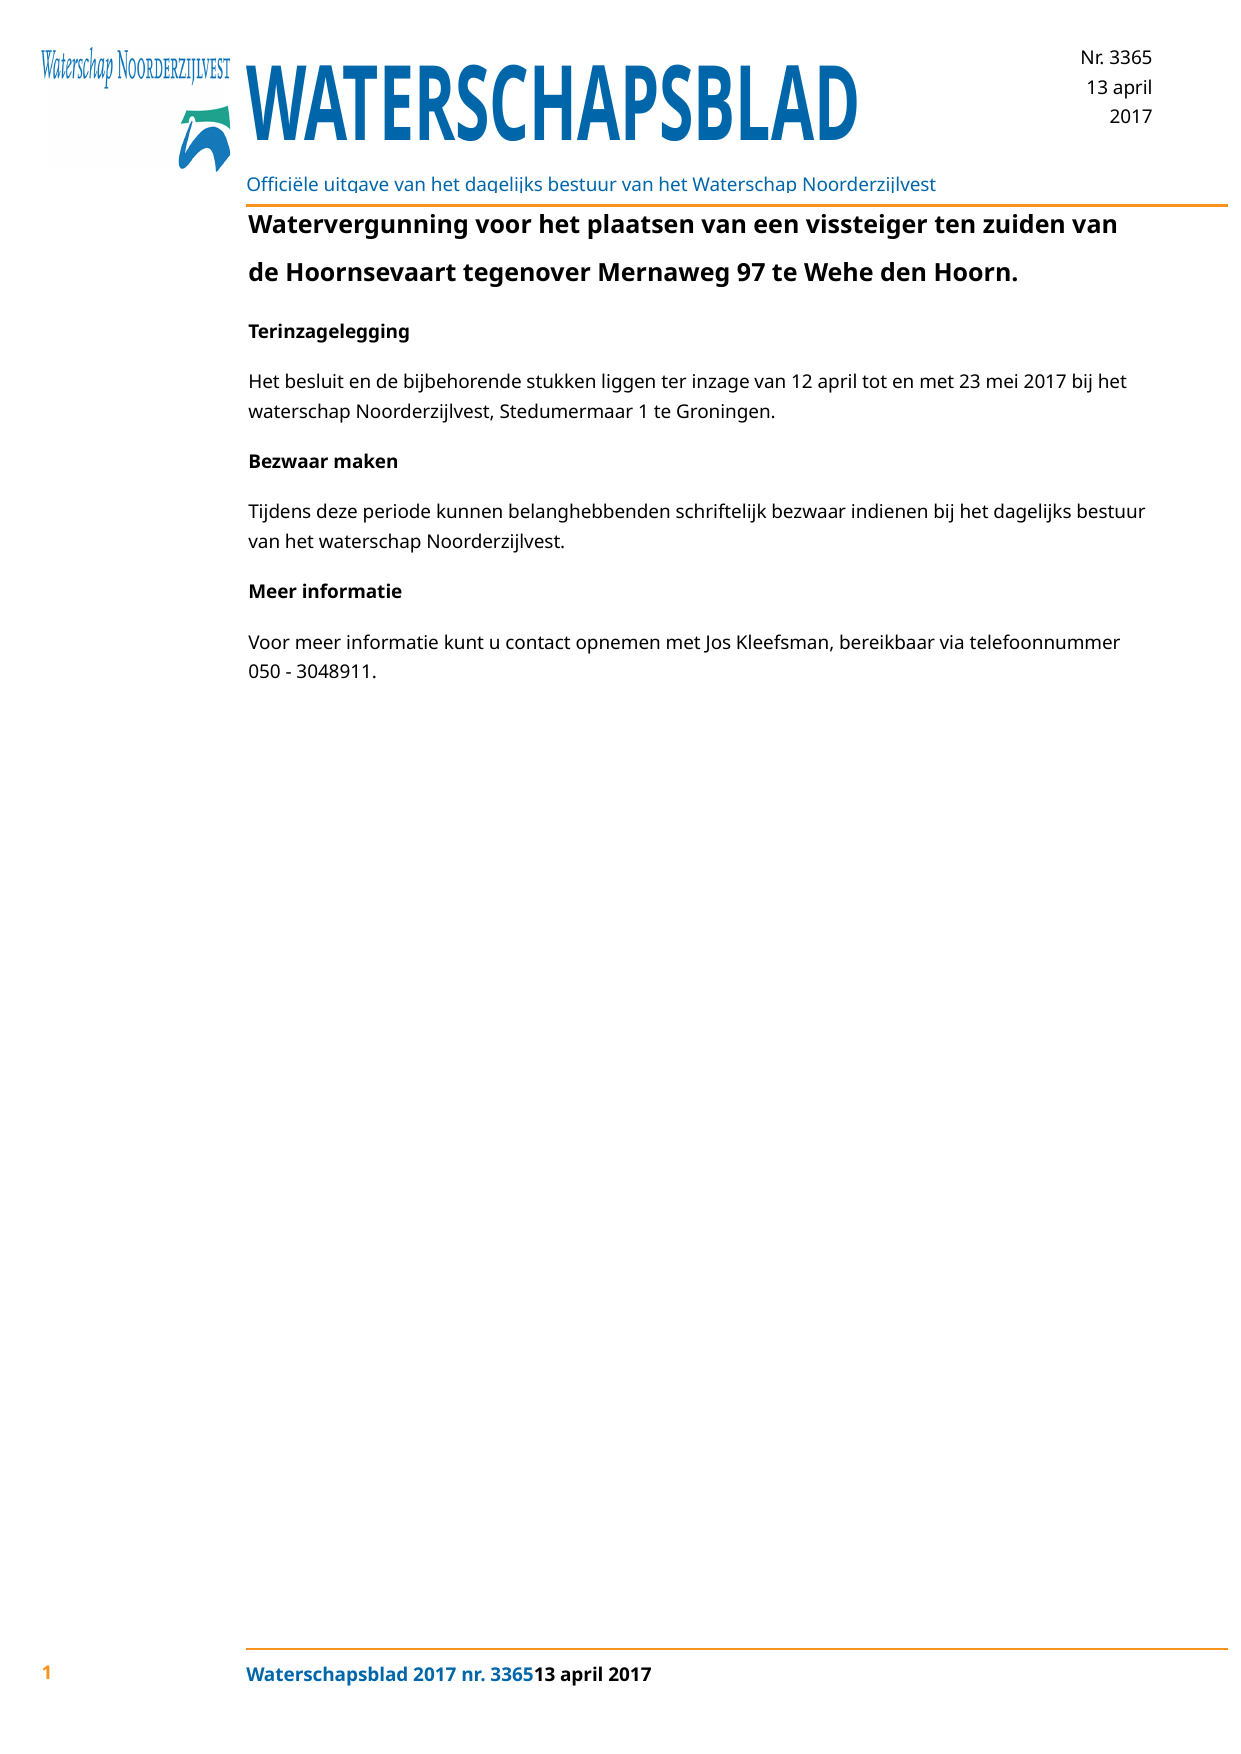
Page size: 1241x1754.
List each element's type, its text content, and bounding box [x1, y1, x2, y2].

picture [41, 47, 231, 172]
text Tijdens deze periode kunnen belanghebbenden schriftelijk bezwaar indienen bij het dagelijks bestuur van het waterschap Noorderzijlvest. [248, 499, 1152, 554]
text Voor meer informatie kunt u contact opnemen met Jos Kleefsman, bereikbaar via telefoonnummer 050 - 3048911. [248, 629, 1152, 684]
text Meer informatie [248, 579, 1152, 604]
text Watervergunning voor het plaatsen van een vissteiger ten zuiden van de Hoornsevaart tegenover Mernaweg 97 te Wehe den Hoorn. [248, 207, 1152, 288]
text Bezwaar maken [248, 448, 1152, 474]
text Terinzagelegging [248, 318, 1152, 344]
text Het besluit en de bijbehorende stukken liggen ter inzage van 12 april tot en met 23 mei 2017 bij het waterschap Noorderzijlvest, Stedumermaar 1 te Groningen. [248, 368, 1152, 424]
